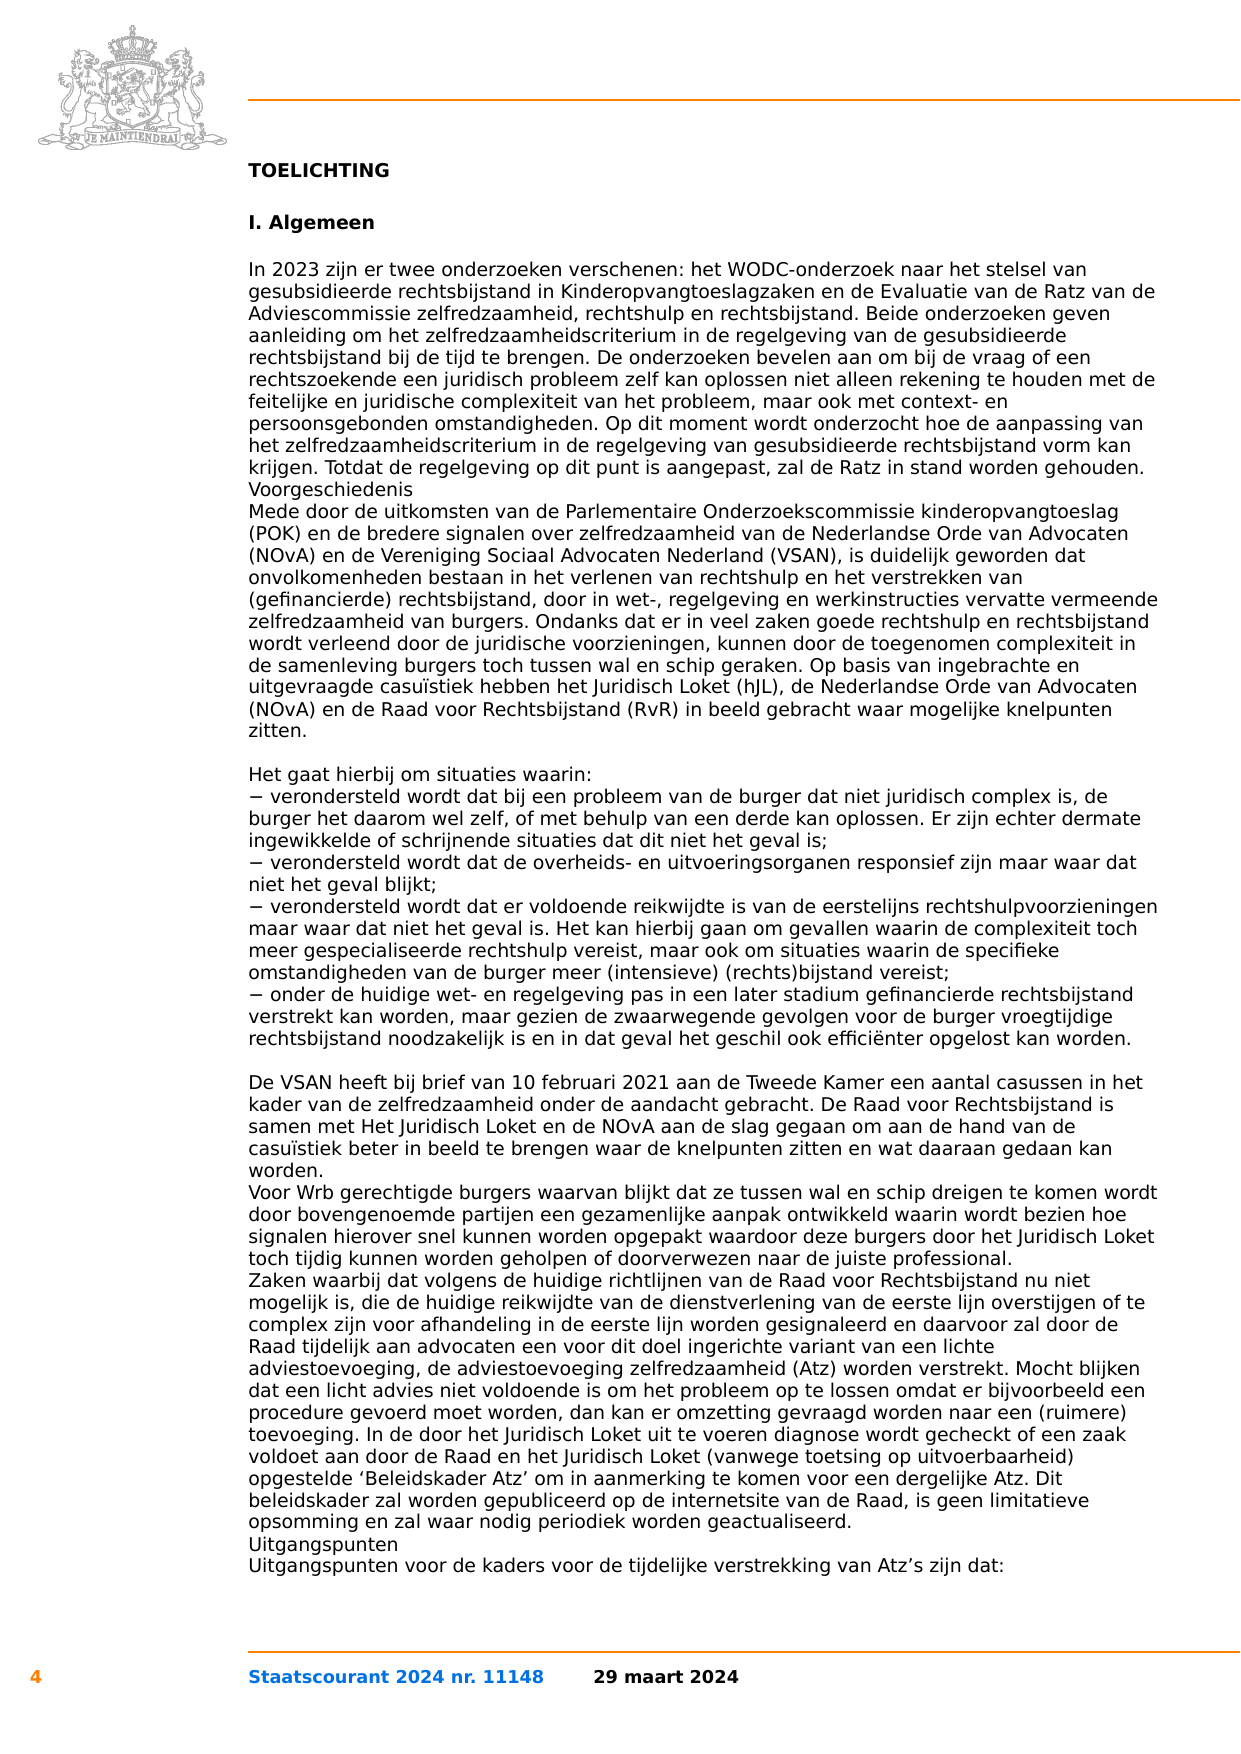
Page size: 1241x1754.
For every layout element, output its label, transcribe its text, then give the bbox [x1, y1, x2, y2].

subtitle I. Algemeen [248, 212, 1163, 234]
text Uitgangspunten [248, 1533, 1163, 1555]
text In 2023 zijn er twee onderzoeken verschenen: het WODC-onderzoek naar het stelsel van gesubsidieerde rechtsbijstand in Kinderopvangtoeslagzaken en de Evaluatie van de Ratz van de Adviescommissie zelfredzaamheid, rechtshulp en rechtsbijstand. Beide onderzoeken geven aanleiding om het zelfredzaamheidscriterium in de regelgeving van de gesubsidieerde rechtsbijstand bij de tijd te brengen. De onderzoeken bevelen aan om bij de vraag of een rechtszoekende een juridisch probleem zelf kan oplossen niet alleen rekening te houden met de feitelijke en juridische complexiteit van het probleem, maar ook met context- en persoonsgebonden omstandigheden. Op dit moment wordt onderzocht hoe de aanpassing van het zelfredzaamheidscriterium in de regelgeving van gesubsidieerde rechtsbijstand vorm kan krijgen. Totdat de regelgeving op dit punt is aangepast, zal de Ratz in stand worden gehouden. [248, 259, 1163, 479]
text − verondersteld wordt dat er voldoende reikwijdte is van de eerstelijns rechtshulpvoorzieningen maar waar dat niet het geval is. Het kan hierbij gaan om gevallen waarin de complexiteit toch meer gespecialiseerde rechtshulp vereist, maar ook om situaties waarin de specifieke omstandigheden van de burger meer (intensieve) (rechts)bijstand vereist; [248, 896, 1163, 984]
text Zaken waarbij dat volgens de huidige richtlijnen van de Raad voor Rechtsbijstand nu niet mogelijk is, die de huidige reikwijdte van de dienstverlening van de eerste lijn overstijgen of te complex zijn voor afhandeling in de eerste lijn worden gesignaleerd en daarvoor zal door de Raad tijdelijk aan advocaten een voor dit doel ingerichte variant van een lichte adviestoevoeging, de adviestoevoeging zelfredzaamheid (Atz) worden verstrekt. Mocht blijken dat een licht advies niet voldoende is om het probleem op te lossen omdat er bijvoorbeeld een procedure gevoerd moet worden, dan kan er omzetting gevraagd worden naar een (ruimere) toevoeging. In de door het Juridisch Loket uit te voeren diagnose wordt gecheckt of een zaak voldoet aan door de Raad en het Juridisch Loket (vanwege toetsing op uitvoerbaarheid) opgestelde ‘Beleidskader Atz’ om in aanmerking te komen voor een dergelijke Atz. Dit beleidskader zal worden gepubliceerd op de internetsite van de Raad, is geen limitatieve opsomming en zal waar nodig periodiek worden geactualiseerd. [248, 1270, 1163, 1533]
subtitle TOELICHTING [248, 160, 1163, 182]
text De VSAN heeft bij brief van 10 februari 2021 aan de Tweede Kamer een aantal casussen in het kader van de zelfredzaamheid onder de aandacht gebracht. De Raad voor Rechtsbijstand is samen met Het Juridisch Loket en de NOvA aan de slag gegaan om aan de hand van de casuïstiek beter in beeld te brengen waar de knelpunten zitten en wat daaraan gedaan kan worden. [248, 1072, 1163, 1182]
text Mede door de uitkomsten van de Parlementaire Onderzoekscommissie kinderopvangtoeslag (POK) en de bredere signalen over zelfredzaamheid van de Nederlandse Orde van Advocaten (NOvA) en de Vereniging Sociaal Advocaten Nederland (VSAN), is duidelijk geworden dat onvolkomenheden bestaan in het verlenen van rechtshulp en het verstrekken van (gefinancierde) rechtsbijstand, door in wet-, regelgeving en werkinstructies vervatte vermeende zelfredzaamheid van burgers. Ondanks dat er in veel zaken goede rechtshulp en rechtsbijstand wordt verleend door de juridische voorzieningen, kunnen door de toegenomen complexiteit in de samenleving burgers toch tussen wal en schip geraken. Op basis van ingebrachte en uitgevraagde casuïstiek hebben het Juridisch Loket (hJL), de Nederlandse Orde van Advocaten (NOvA) en de Raad voor Rechtsbijstand (RvR) in beeld gebracht waar mogelijke knelpunten zitten. [248, 501, 1163, 742]
text Voor Wrb gerechtigde burgers waarvan blijkt dat ze tussen wal en schip dreigen te komen wordt door bovengenoemde partijen een gezamenlijke aanpak ontwikkeld waarin wordt bezien hoe signalen hierover snel kunnen worden opgepakt waardoor deze burgers door het Juridisch Loket toch tijdig kunnen worden geholpen of doorverwezen naar de juiste professional. [248, 1182, 1163, 1270]
text Voorgeschiedenis [248, 479, 1163, 501]
picture [38, 25, 227, 150]
text Uitgangspunten voor de kaders voor de tijdelijke verstrekking van Atz’s zijn dat: [248, 1555, 1163, 1577]
text − verondersteld wordt dat de overheids- en uitvoeringsorganen responsief zijn maar waar dat niet het geval blijkt; [248, 852, 1163, 896]
text Het gaat hierbij om situaties waarin: [248, 764, 1163, 786]
text − verondersteld wordt dat bij een probleem van de burger dat niet juridisch complex is, de burger het daarom wel zelf, of met behulp van een derde kan oplossen. Er zijn echter dermate ingewikkelde of schrijnende situaties dat dit niet het geval is; [248, 786, 1163, 852]
text − onder de huidige wet- en regelgeving pas in een later stadium gefinancierde rechtsbijstand verstrekt kan worden, maar gezien de zwaarwegende gevolgen voor de burger vroegtijdige rechtsbijstand noodzakelijk is en in dat geval het geschil ook efficiënter opgelost kan worden. [248, 984, 1163, 1050]
